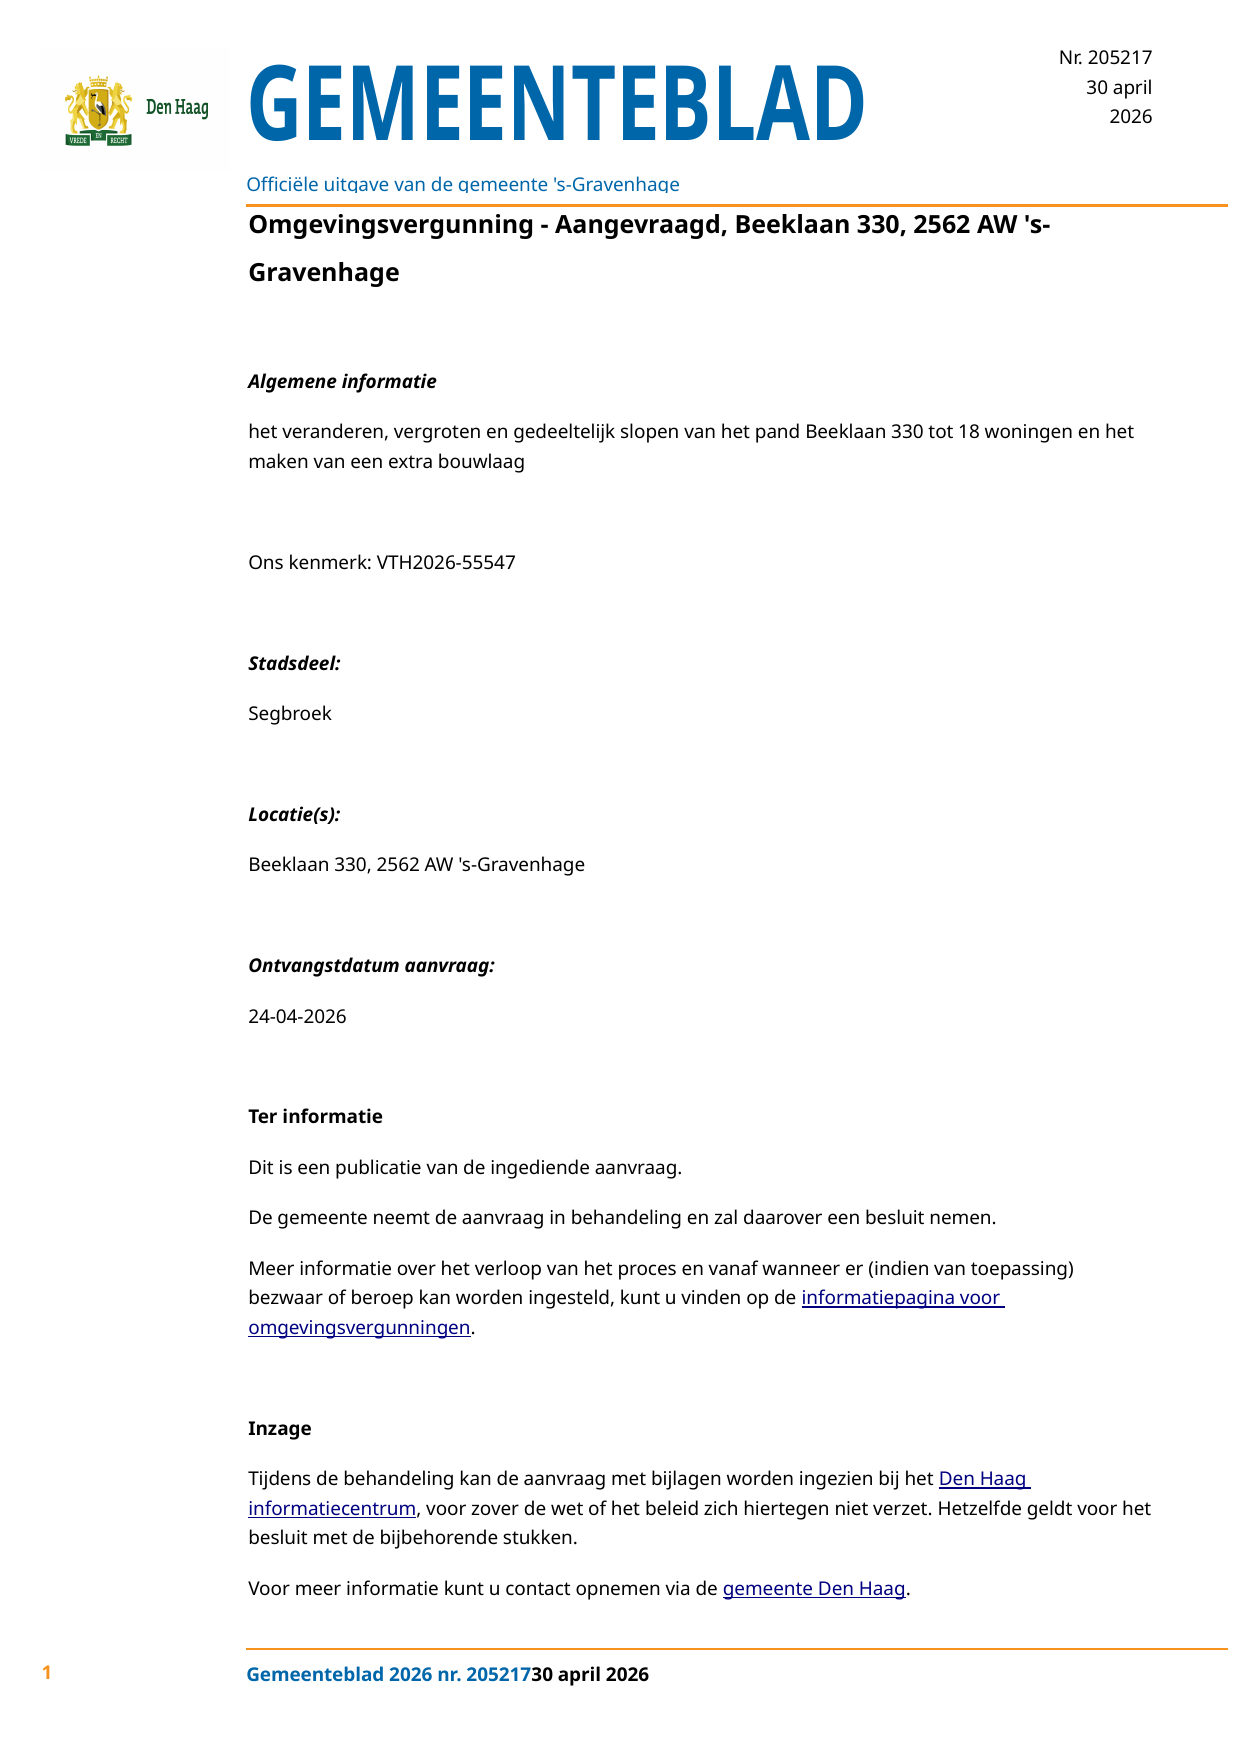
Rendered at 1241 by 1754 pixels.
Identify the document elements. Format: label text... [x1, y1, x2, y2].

text Meer informatie over het verloop van het proces en vanaf wanneer er (indien van toepassing) bezwaar of beroep kan worden ingesteld, kunt u vinden op de informatiepagina voor omgevingsvergunningen. [248, 1255, 1152, 1340]
text het veranderen, vergroten en gedeeltelijk slopen van het pand Beeklaan 330 tot 18 woningen en het maken van een extra bouwlaag [248, 419, 1152, 474]
picture [41, 47, 231, 172]
text Voor meer informatie kunt u contact opnemen via de gemeente Den Haag. [248, 1575, 1152, 1601]
text Locatie(s): [248, 801, 1152, 827]
text De gemeente neemt de aanvraag in behandeling en zal daarover een besluit nemen. [248, 1204, 1152, 1230]
text Ter informatie [248, 1104, 1152, 1129]
text Beeklaan 330, 2562 AW 's-Gravenhage [248, 852, 1152, 877]
text Dit is een publicatie van de ingediende aanvraag. [248, 1154, 1152, 1180]
text Ons kenmerk: VTH2026-55547 [248, 549, 1152, 575]
text Stadsdeel: [248, 650, 1152, 676]
text Inzage [248, 1415, 1152, 1441]
text Omgevingsvergunning - Aangevraagd, Beeklaan 330, 2562 AW 's-Gravenhage [248, 207, 1152, 288]
text Segbroek [248, 700, 1152, 726]
text Algemene informatie [248, 368, 1152, 394]
text Ontvangstdatum aanvraag: [248, 952, 1152, 978]
text Tijdens de behandeling kan de aanvraag met bijlagen worden ingezien bij het Den Haag informatiecentrum, voor zover de wet of het beleid zich hiertegen niet verzet. Hetzelfde geldt voor het besluit met de bijbehorende stukken. [248, 1465, 1152, 1550]
text 24-04-2026 [248, 1003, 1152, 1029]
